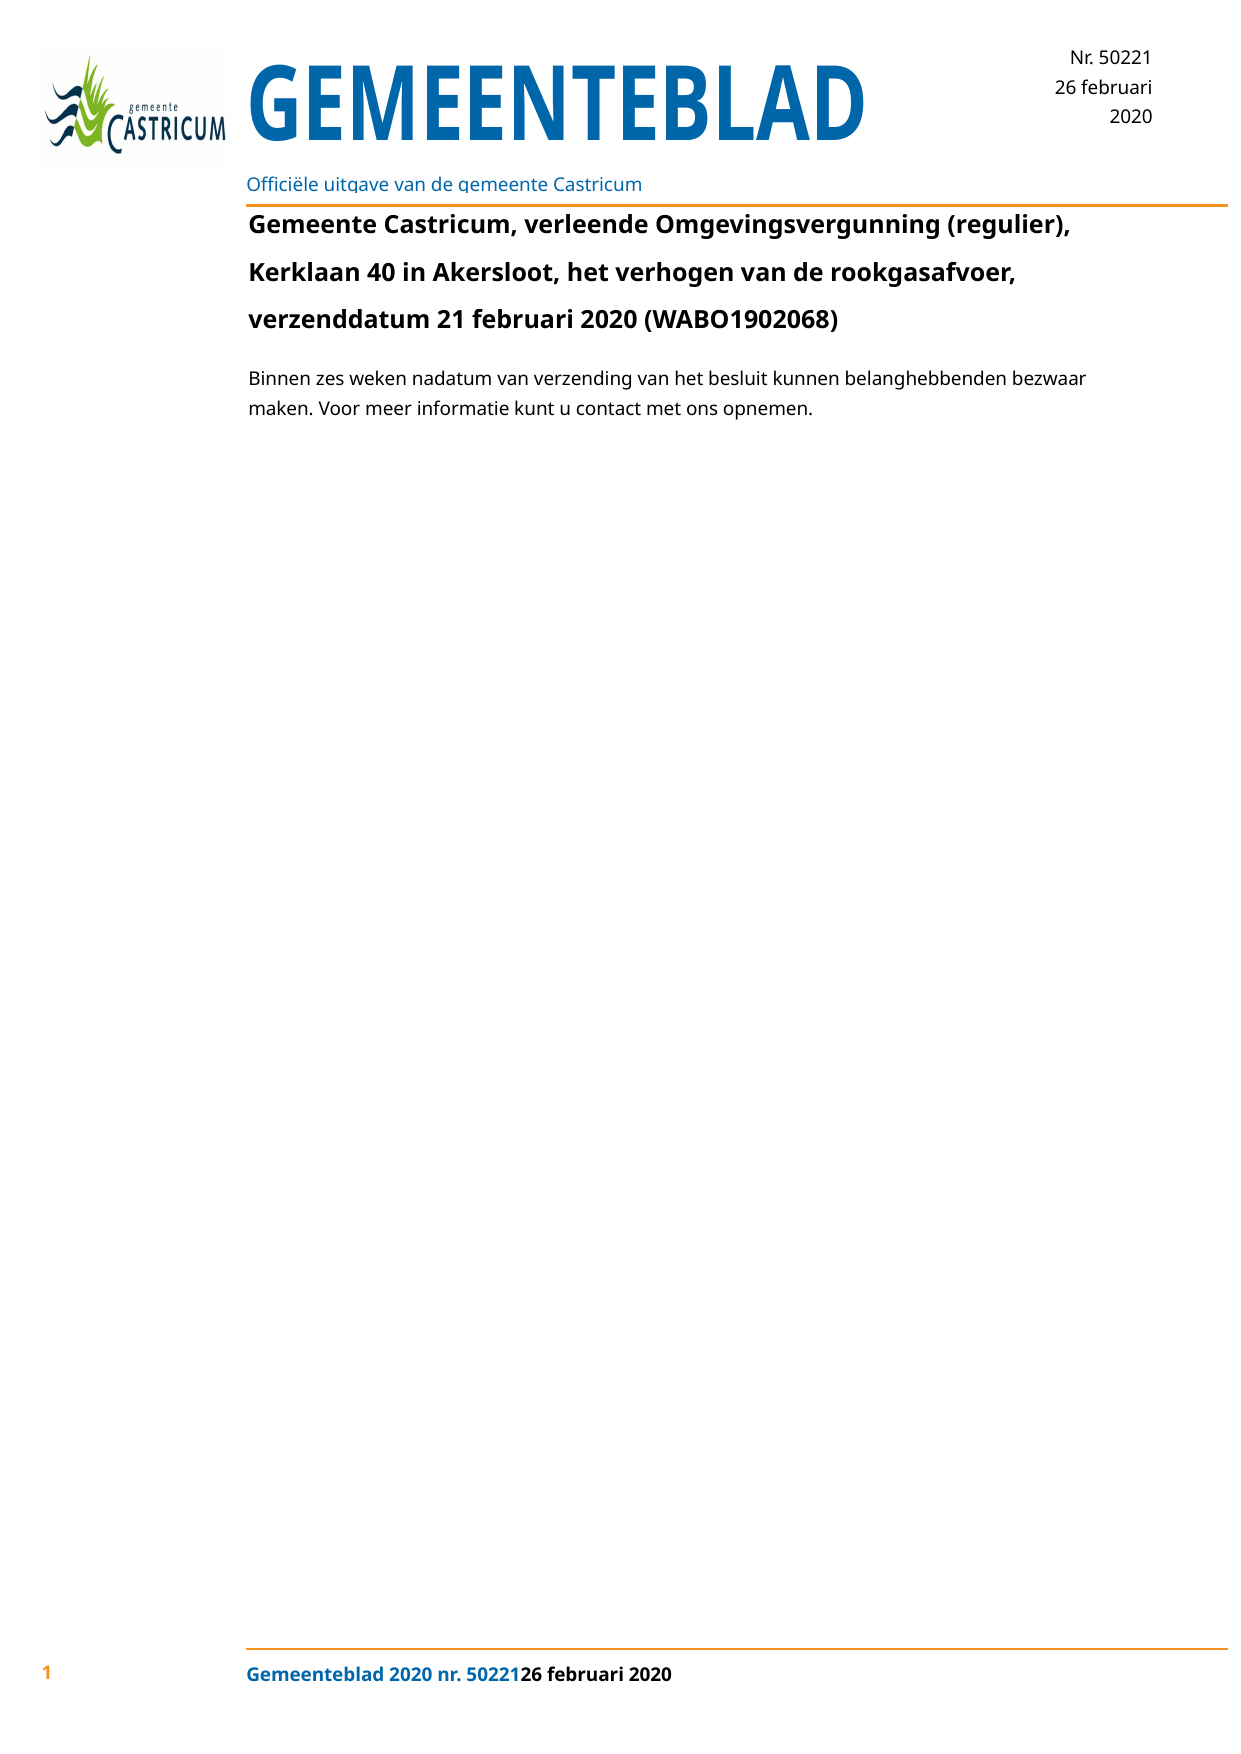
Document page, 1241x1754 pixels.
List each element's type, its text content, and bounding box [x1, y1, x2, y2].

text Gemeente Castricum, verleende Omgevingsvergunning (regulier), Kerklaan 40 in Akersloot, het verhogen van de rookgasafvoer, verzenddatum 21 februari 2020 (WABO1902068) [248, 207, 1152, 336]
picture [41, 47, 231, 172]
text Binnen zes weken nadatum van verzending van het besluit kunnen belanghebbenden bezwaar maken. Voor meer informatie kunt u contact met ons opnemen. [248, 366, 1152, 421]
